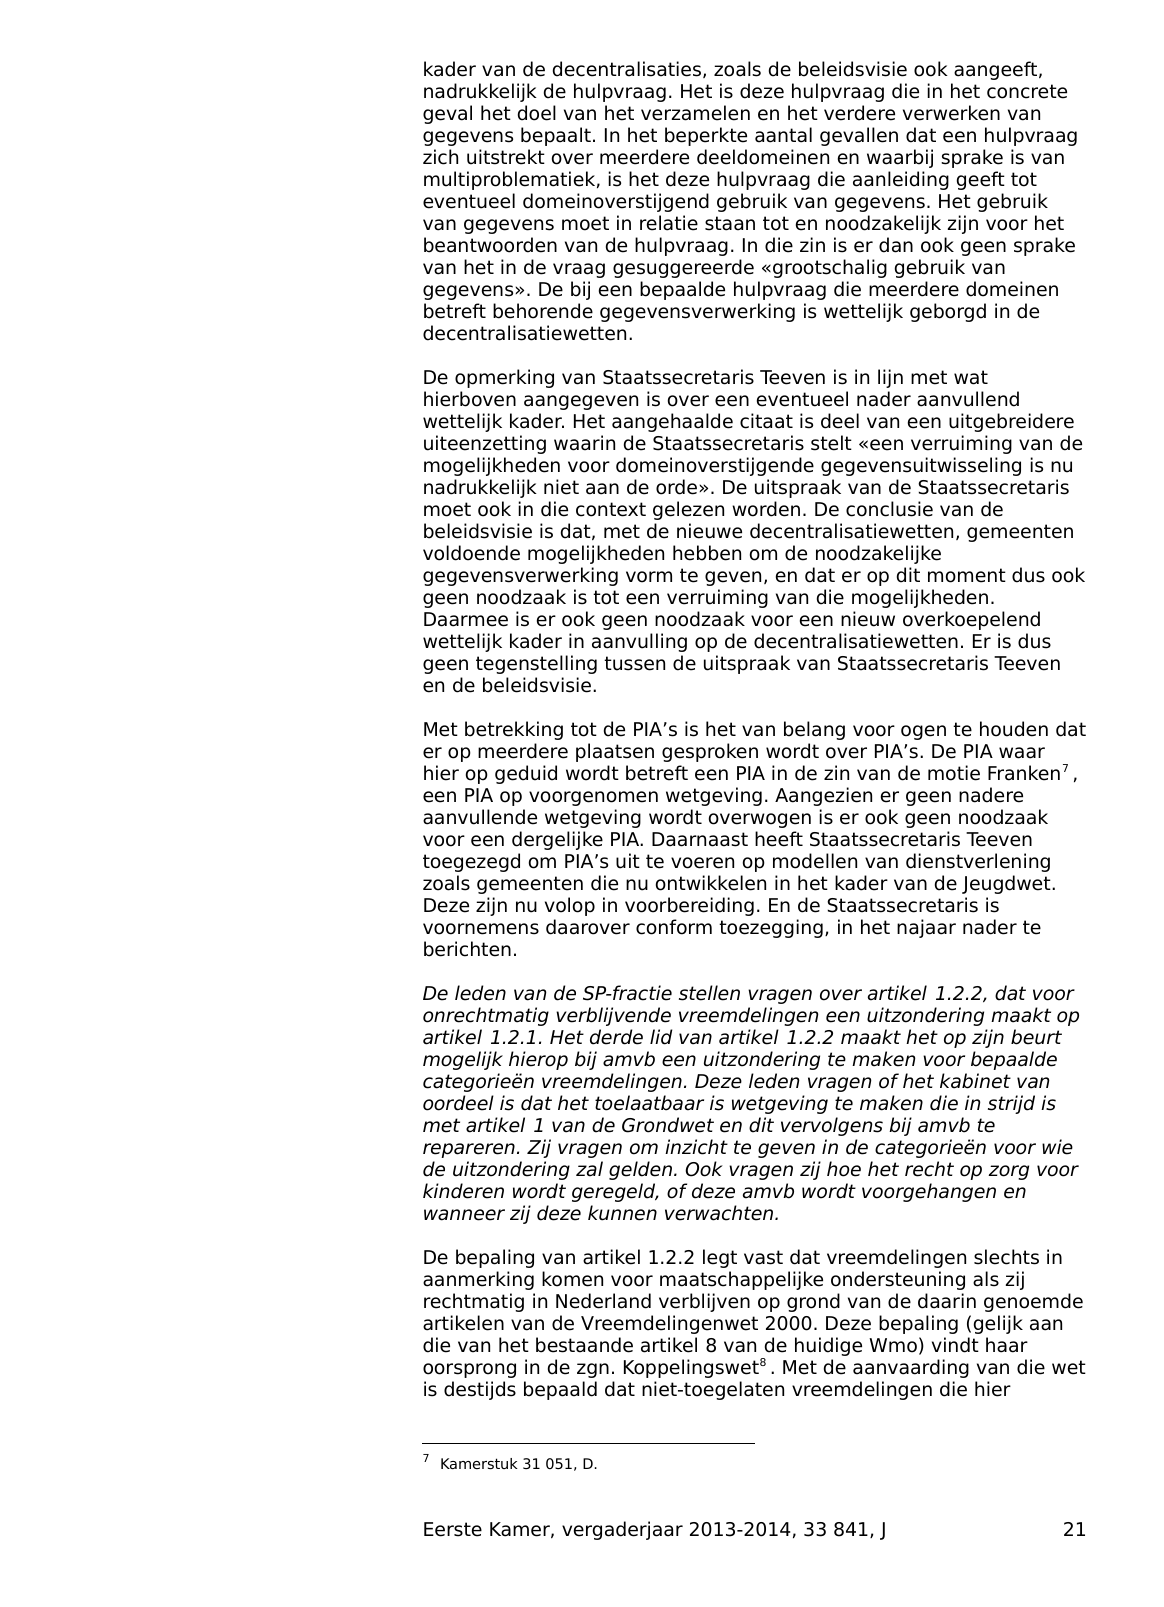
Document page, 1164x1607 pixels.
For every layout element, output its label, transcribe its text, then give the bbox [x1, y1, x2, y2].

text De bepaling van artikel 1.2.2 legt vast dat vreemdelingen slechts in aanmerking komen voor maatschappelijke ondersteuning als zij rechtmatig in Nederland verblijven op grond van de daarin genoemde artikelen van de Vreemdelingenwet 2000. Deze bepaling (gelijk aan die van het bestaande artikel 8 van de huidige Wmo) vindt haar oorsprong in de zgn. Koppelingswet. Met de aanvaarding van die wet is destijds bepaald dat niet-toegelaten vreemdelingen die hier [422, 1247, 1087, 1401]
text Met betrekking tot de PIA’s is het van belang voor ogen te houden dat er op meerdere plaatsen gesproken wordt over PIA’s. De PIA waar hier op geduid wordt betreft een PIA in de zin van de motie Franken, een PIA op voorgenomen wetgeving. Aangezien er geen nadere aanvullende wetgeving wordt overwogen is er ook geen noodzaak voor een dergelijke PIA. Daarnaast heeft Staatssecretaris Teeven toegezegd om PIA’s uit te voeren op modellen van dienstverlening zoals gemeenten die nu ontwikkelen in het kader van de Jeugdwet. Deze zijn nu volop in voorbereiding. En de Staatssecretaris is voornemens daarover conform toezegging, in het najaar nader te berichten. [422, 719, 1087, 961]
text De leden van de SP-fractie stellen vragen over artikel 1.2.2, dat voor onrechtmatig verblijvende vreemdelingen een uitzondering maakt op artikel 1.2.1. Het derde lid van artikel 1.2.2 maakt het op zijn beurt mogelijk hierop bij amvb een uitzondering te maken voor bepaalde categorieën vreemdelingen. Deze leden vragen of het kabinet van oordeel is dat het toelaatbaar is wetgeving te maken die in strijd is met artikel 1 van de Grondwet en dit vervolgens bij amvb te repareren. Zij vragen om inzicht te geven in de categorieën voor wie de uitzondering zal gelden. Ook vragen zij hoe het recht op zorg voor kinderen wordt geregeld, of deze amvb wordt voorgehangen en wanneer zij deze kunnen verwachten. [422, 983, 1087, 1224]
text Kamerstuk 31 051, D. [422, 1452, 1087, 1474]
text De opmerking van Staatssecretaris Teeven is in lijn met wat hierboven aangegeven is over een eventueel nader aanvullend wettelijk kader. Het aangehaalde citaat is deel van een uitgebreidere uiteenzetting waarin de Staatssecretaris stelt «een verruiming van de mogelijkheden voor domeinoverstijgende gegevensuitwisseling is nu nadrukkelijk niet aan de orde». De uitspraak van de Staatssecretaris moet ook in die context gelezen worden. De conclusie van de beleidsvisie is dat, met de nieuwe decentralisatiewetten, gemeenten voldoende mogelijkheden hebben om de noodzakelijke gegevensverwerking vorm te geven, en dat er op dit moment dus ook geen noodzaak is tot een verruiming van die mogelijkheden. Daarmee is er ook geen noodzaak voor een nieuw overkoepelend wettelijk kader in aanvulling op de decentralisatiewetten. Er is dus geen tegenstelling tussen de uitspraak van Staatssecretaris Teeven en de beleidsvisie. [422, 367, 1087, 697]
text kader van de decentralisaties, zoals de beleidsvisie ook aangeeft, nadrukkelijk de hulpvraag. Het is deze hulpvraag die in het concrete geval het doel van het verzamelen en het verdere verwerken van gegevens bepaalt. In het beperkte aantal gevallen dat een hulpvraag zich uitstrekt over meerdere deeldomeinen en waarbij sprake is van multiproblematiek, is het deze hulpvraag die aanleiding geeft tot eventueel domeinoverstijgend gebruik van gegevens. Het gebruik van gegevens moet in relatie staan tot en noodzakelijk zijn voor het beantwoorden van de hulpvraag. In die zin is er dan ook geen sprake van het in de vraag gesuggereerde «grootschalig gebruik van gegevens». De bij een bepaalde hulpvraag die meerdere domeinen betreft behorende gegevensverwerking is wettelijk geborgd in de decentralisatiewetten. [422, 59, 1087, 345]
